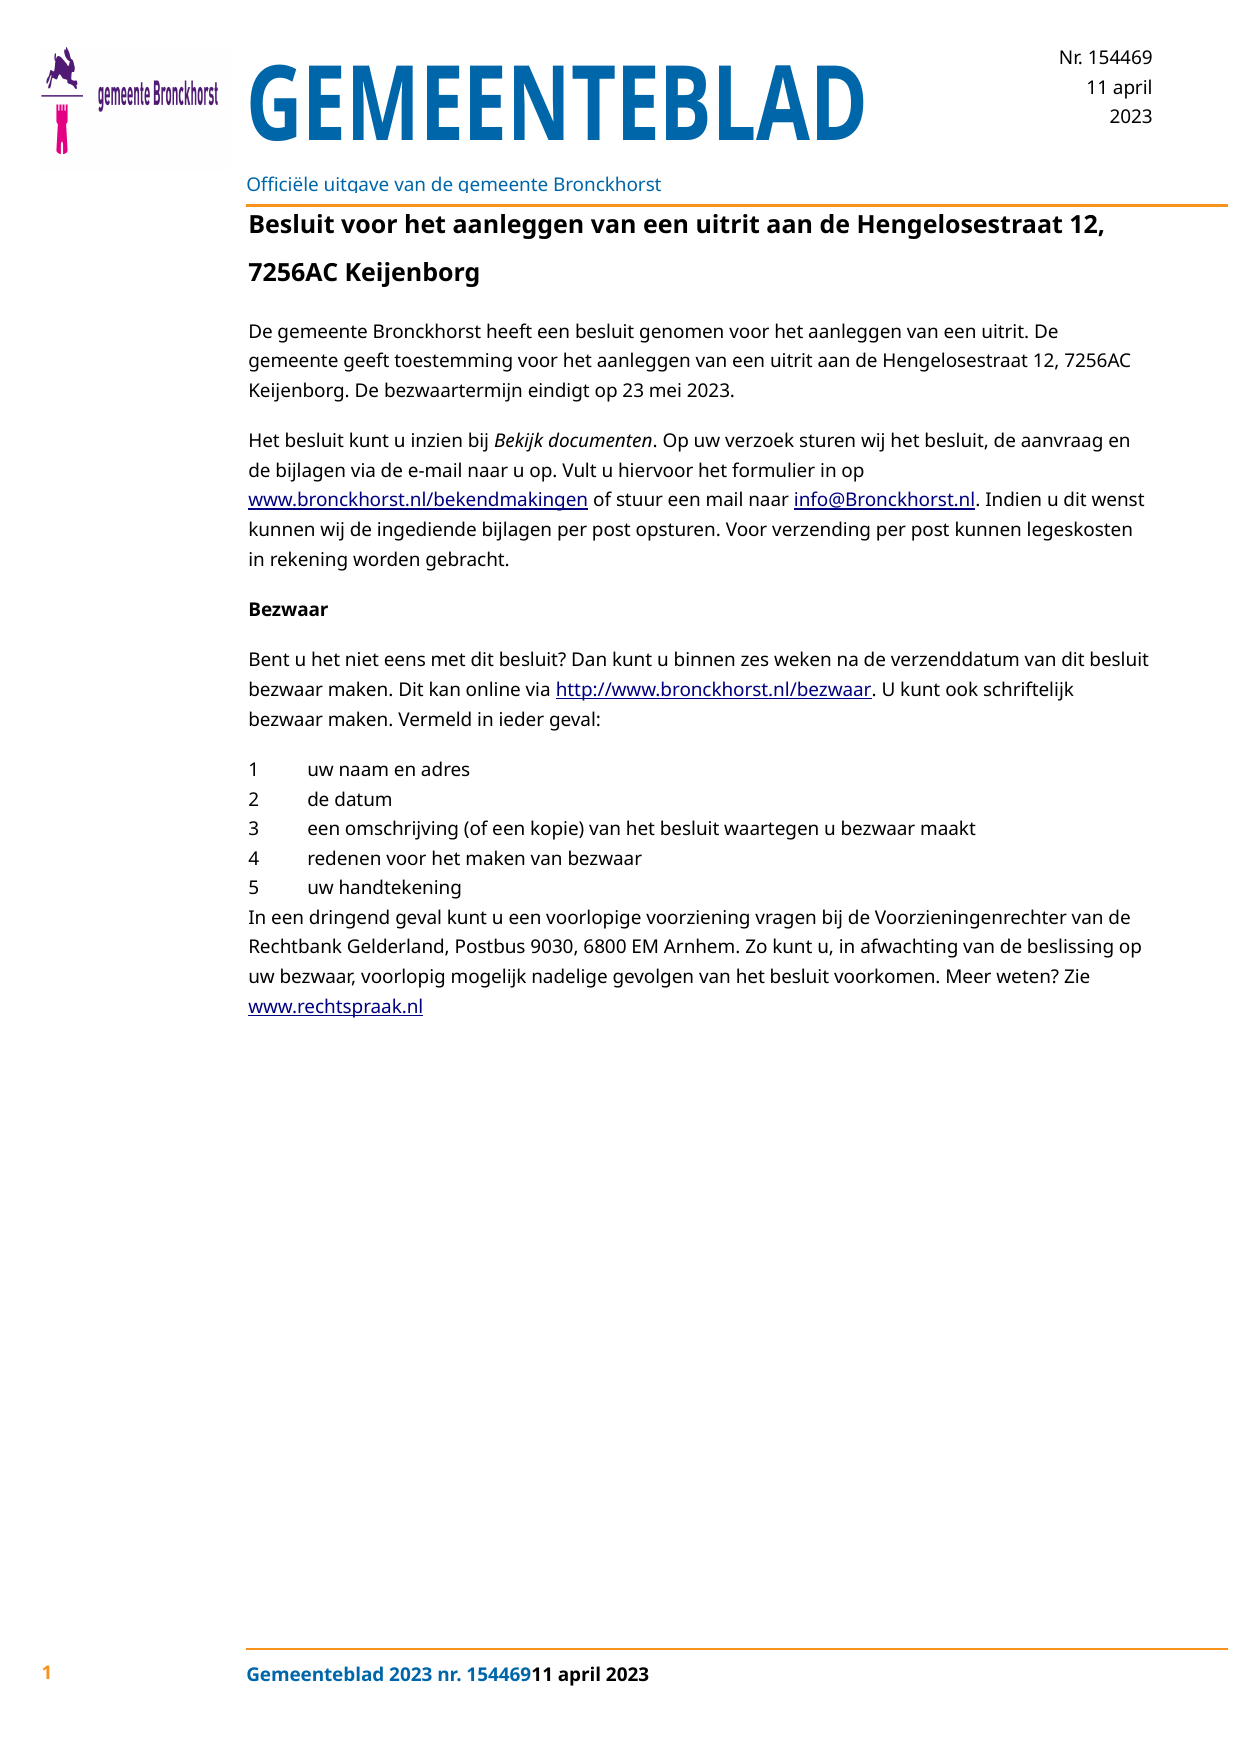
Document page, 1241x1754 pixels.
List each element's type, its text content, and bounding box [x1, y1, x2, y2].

text De gemeente Bronckhorst heeft een besluit genomen voor het aanleggen van een uitrit. De gemeente geeft toestemming voor het aanleggen van een uitrit aan de Hengelosestraat 12, 7256AC Keijenborg. De bezwaartermijn eindigt op 23 mei 2023. [248, 318, 1152, 403]
picture [41, 47, 231, 172]
list een omschrijving (of een kopie) van het besluit waartegen u bezwaar maakt [248, 815, 1152, 841]
list uw naam en adres [248, 756, 1152, 782]
text Bezwaar [248, 596, 1152, 622]
text In een dringend geval kunt u een voorlopige voorziening vragen bij de Voorzieningenrechter van de Rechtbank Gelderland, Postbus 9030, 6800 EM Arnhem. Zo kunt u, in afwachting van de beslissing op uw bezwaar, voorlopig mogelijk nadelige gevolgen van het besluit voorkomen. Meer weten? Zie www.rechtspraak.nl [248, 904, 1152, 1019]
text Het besluit kunt u inzien bij Bekijk documenten. Op uw verzoek sturen wij het besluit, de aanvraag en de bijlagen via de e-mail naar u op. Vult u hiervoor het formulier in op www.bronckhorst.nl/bekendmakingen of stuur een mail naar info@Bronckhorst.nl. Indien u dit wenst kunnen wij de ingediende bijlagen per post opsturen. Voor verzending per post kunnen legeskosten in rekening worden gebracht. [248, 427, 1152, 572]
list uw handtekening [248, 874, 1152, 900]
list redenen voor het maken van bezwaar [248, 845, 1152, 871]
text Besluit voor het aanleggen van een uitrit aan de Hengelosestraat 12, 7256AC Keijenborg [248, 207, 1152, 288]
text Bent u het niet eens met dit besluit? Dan kunt u binnen zes weken na de verzenddatum van dit besluit bezwaar maken. Dit kan online via http://www.bronckhorst.nl/bezwaar. U kunt ook schriftelijk bezwaar maken. Vermeld in ieder geval: [248, 647, 1152, 732]
list de datum [248, 786, 1152, 812]
